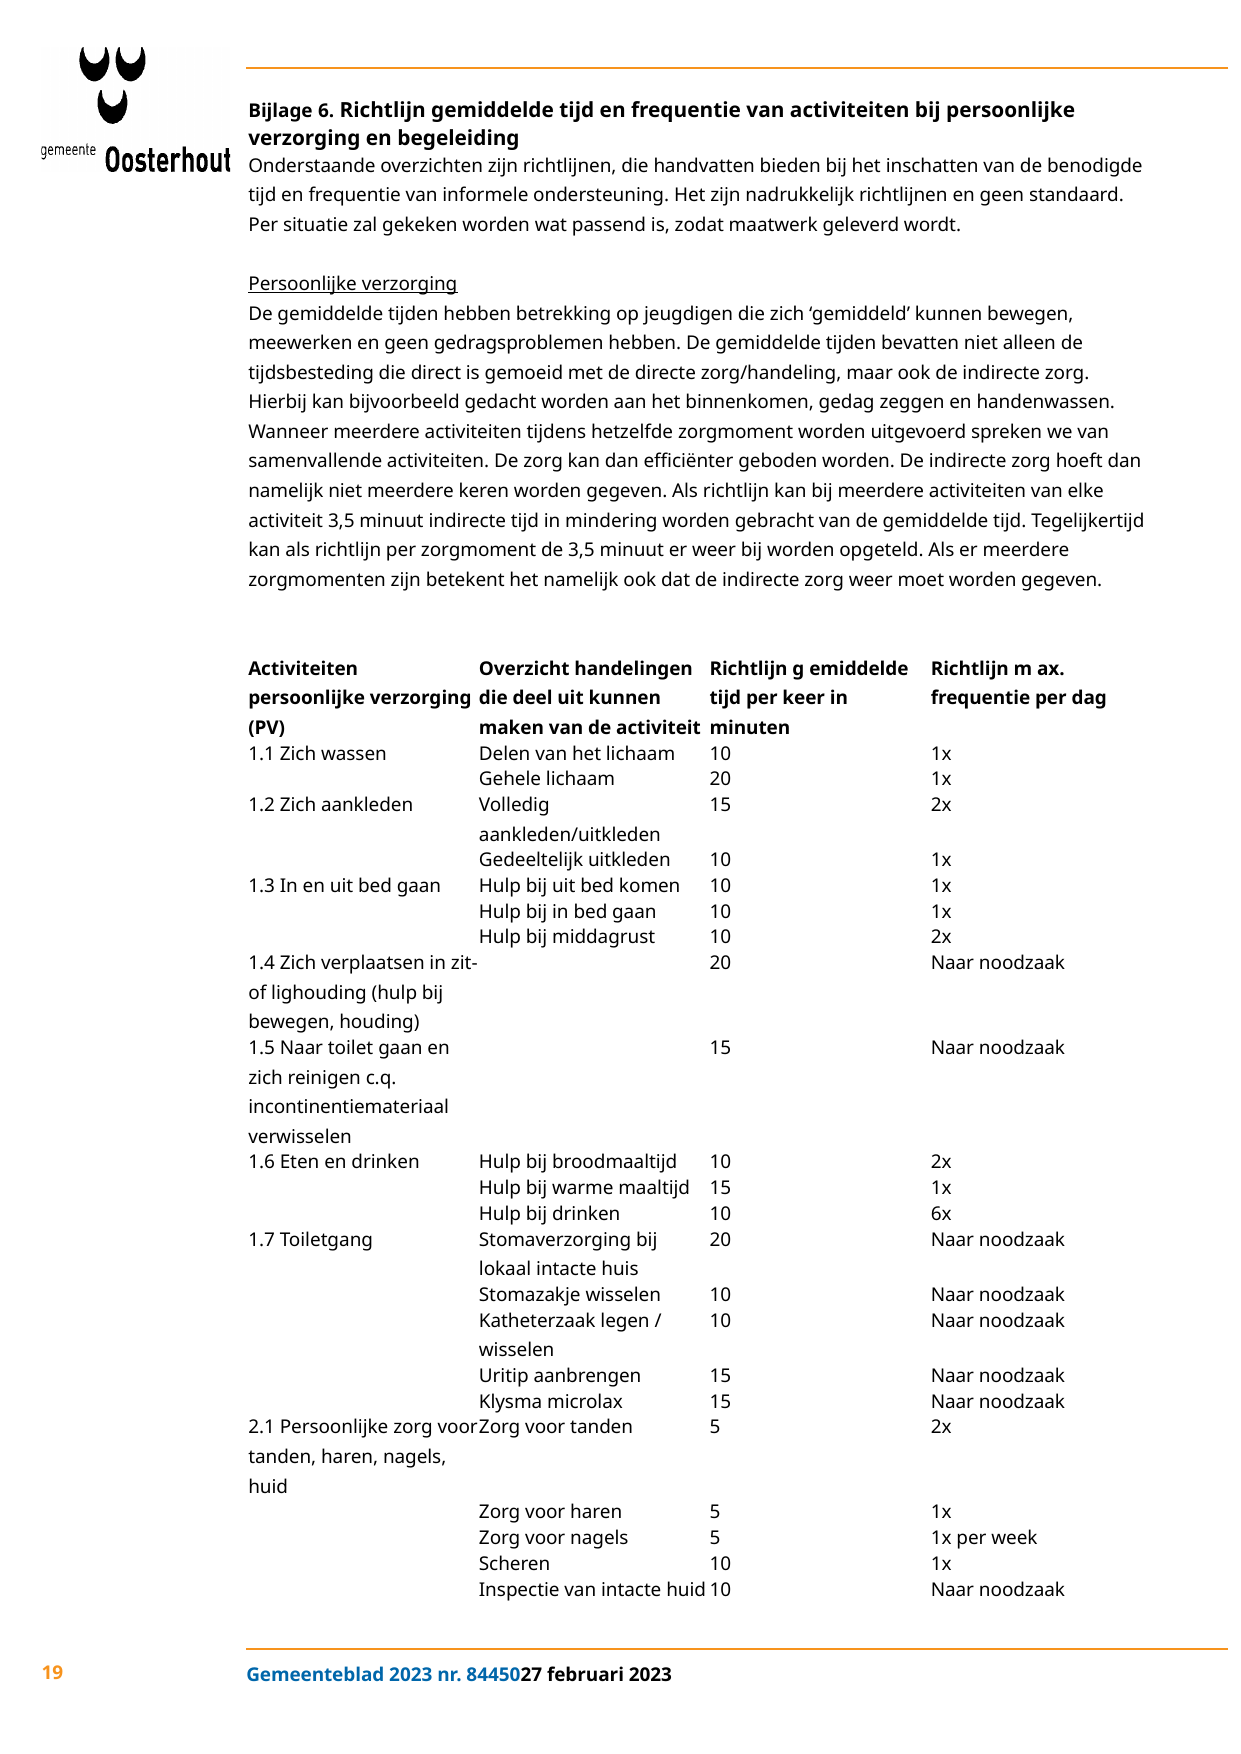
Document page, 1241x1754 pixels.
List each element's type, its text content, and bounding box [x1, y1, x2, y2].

table_cell 20 [709, 765, 931, 791]
table_cell Stomaverzorging bij lokaal intacte huis [479, 1226, 709, 1281]
table_cell 1x [931, 1550, 1152, 1576]
table_cell 6x [931, 1200, 1152, 1226]
table_cell [248, 1576, 479, 1602]
text Wanneer meerdere activiteiten tijdens hetzelfde zorgmoment worden uitgevoerd spreken we van samenvallende activiteiten. De zorg kan dan efficiënter geboden worden. De indirecte zorg hoeft dan namelijk niet meerdere keren worden gegeven. Als richtlijn kan bij meerdere activiteiten van elke activiteit 3,5 minuut indirecte tijd in mindering worden gebracht van de gemiddelde tijd. Tegelijkertijd kan als richtlijn per zorgmoment de 3,5 minuut er weer bij worden opgeteld. Als er meerdere zorgmomenten zijn betekent het namelijk ook dat de indirecte zorg weer moet worden gegeven. [248, 418, 1152, 592]
table_cell 1.6 Eten en drinken [248, 1149, 479, 1174]
table_cell 10 [709, 1307, 931, 1362]
table_cell Klysma microlax [479, 1388, 709, 1414]
table_cell [479, 1034, 709, 1149]
picture [41, 47, 231, 172]
text Persoonlijke verzorging [248, 270, 1152, 296]
table_cell [248, 846, 479, 872]
table_cell Delen van het lichaam [479, 740, 709, 765]
table_cell 1.1 Zich wassen [248, 740, 479, 765]
table_header Richtlijn m ax. frequentie per dag [931, 655, 1152, 740]
table_cell Naar noodzaak [931, 1281, 1152, 1307]
table_cell 20 [709, 1226, 931, 1281]
table_cell 2.1 Persoonlijke zorg voor tanden, haren, nagels, huid [248, 1414, 479, 1499]
table_cell [248, 924, 479, 949]
table_cell 10 [709, 872, 931, 898]
table_cell [248, 1307, 479, 1362]
table_cell 5 [709, 1414, 931, 1499]
table_cell Naar noodzaak [931, 949, 1152, 1034]
table_cell 5 [709, 1524, 931, 1550]
table_cell 10 [709, 924, 931, 949]
text Bijlage 6. Richtlijn gemiddelde tijd en frequentie van activiteiten bij persoonlijke verzorging en begeleiding [248, 95, 1152, 152]
table_cell 1x [931, 1175, 1152, 1200]
table_cell [248, 1550, 479, 1576]
table_cell [248, 765, 479, 791]
table_cell Hulp bij in bed gaan [479, 898, 709, 924]
table_cell Stomazakje wisselen [479, 1281, 709, 1307]
table_cell 15 [709, 1175, 931, 1200]
table_cell [248, 1281, 479, 1307]
table_cell 1x [931, 846, 1152, 872]
table_cell 10 [709, 1149, 931, 1174]
table_cell Scheren [479, 1550, 709, 1576]
table_header Activiteiten persoonlijke verzorging (PV) [248, 655, 479, 740]
table_cell 2x [931, 1149, 1152, 1174]
table_cell Hulp bij warme maaltijd [479, 1175, 709, 1200]
table_cell 10 [709, 1281, 931, 1307]
table_cell 1.2 Zich aankleden [248, 791, 479, 846]
table_cell Uritip aanbrengen [479, 1362, 709, 1388]
table_cell [479, 949, 709, 1034]
table_cell 2x [931, 1414, 1152, 1499]
table_cell [248, 1524, 479, 1550]
table_cell Naar noodzaak [931, 1576, 1152, 1602]
table_cell Inspectie van intacte huid [479, 1576, 709, 1602]
table_cell [248, 1175, 479, 1200]
table_cell Gedeeltelijk uitkleden [479, 846, 709, 872]
table_cell [248, 1362, 479, 1388]
table_cell 15 [709, 1034, 931, 1149]
table_cell Gehele lichaam [479, 765, 709, 791]
table_cell 1.3 In en uit bed gaan [248, 872, 479, 898]
table_cell 10 [709, 898, 931, 924]
table_cell 1.5 Naar toilet gaan en zich reinigen c.q. incontinentiemateriaal verwisselen [248, 1034, 479, 1149]
table_cell Zorg voor haren [479, 1499, 709, 1524]
table_cell 10 [709, 846, 931, 872]
table_cell [248, 1499, 479, 1524]
table_cell 1x [931, 765, 1152, 791]
table_cell 10 [709, 1200, 931, 1226]
table_cell Naar noodzaak [931, 1388, 1152, 1414]
table_cell 5 [709, 1499, 931, 1524]
table_cell Naar noodzaak [931, 1307, 1152, 1362]
table_cell 1x [931, 898, 1152, 924]
table_cell 10 [709, 740, 931, 765]
table_cell 15 [709, 1362, 931, 1388]
table_cell Naar noodzaak [931, 1362, 1152, 1388]
table_cell 1x [931, 872, 1152, 898]
table_cell 15 [709, 791, 931, 846]
table_cell Naar noodzaak [931, 1226, 1152, 1281]
table_cell [248, 1388, 479, 1414]
table_cell Volledig aankleden/uitkleden [479, 791, 709, 846]
table_header Richtlijn g emiddelde tijd per keer in minuten [709, 655, 931, 740]
text Onderstaande overzichten zijn richtlijnen, die handvatten bieden bij het inschatten van de benodigde tijd en frequentie van informele ondersteuning. Het zijn nadrukkelijk richtlijnen en geen standaard. Per situatie zal gekeken worden wat passend is, zodat maatwerk geleverd wordt. [248, 152, 1152, 237]
table_cell Zorg voor nagels [479, 1524, 709, 1550]
table_cell Hulp bij broodmaaltijd [479, 1149, 709, 1174]
text De gemiddelde tijden hebben betrekking op jeugdigen die zich ‘gemiddeld’ kunnen bewegen, meewerken en geen gedragsproblemen hebben. De gemiddelde tijden bevatten niet alleen de tijdsbesteding die direct is gemoeid met de directe zorg/handeling, maar ook de indirecte zorg. Hierbij kan bijvoorbeeld gedacht worden aan het binnenkomen, gedag zeggen en handenwassen. [248, 300, 1152, 414]
table_cell [248, 898, 479, 924]
table_cell 2x [931, 924, 1152, 949]
table_cell Hulp bij middagrust [479, 924, 709, 949]
table_cell Zorg voor tanden [479, 1414, 709, 1499]
table_cell 1.7 Toiletgang [248, 1226, 479, 1281]
table_cell Naar noodzaak [931, 1034, 1152, 1149]
table_cell 1.4 Zich verplaatsen in zit- of lighouding (hulp bij bewegen, houding) [248, 949, 479, 1034]
table_header Overzicht handelingen die deel uit kunnen maken van de activiteit [479, 655, 709, 740]
table_cell [248, 1200, 479, 1226]
table_cell Hulp bij drinken [479, 1200, 709, 1226]
table_cell Katheterzaak legen / wisselen [479, 1307, 709, 1362]
table_cell 1x [931, 740, 1152, 765]
table_cell 20 [709, 949, 931, 1034]
table_cell Hulp bij uit bed komen [479, 872, 709, 898]
table_cell 15 [709, 1388, 931, 1414]
table_cell 10 [709, 1576, 931, 1602]
table_cell 1x per week [931, 1524, 1152, 1550]
table_cell 10 [709, 1550, 931, 1576]
table_cell 2x [931, 791, 1152, 846]
table_cell 1x [931, 1499, 1152, 1524]
